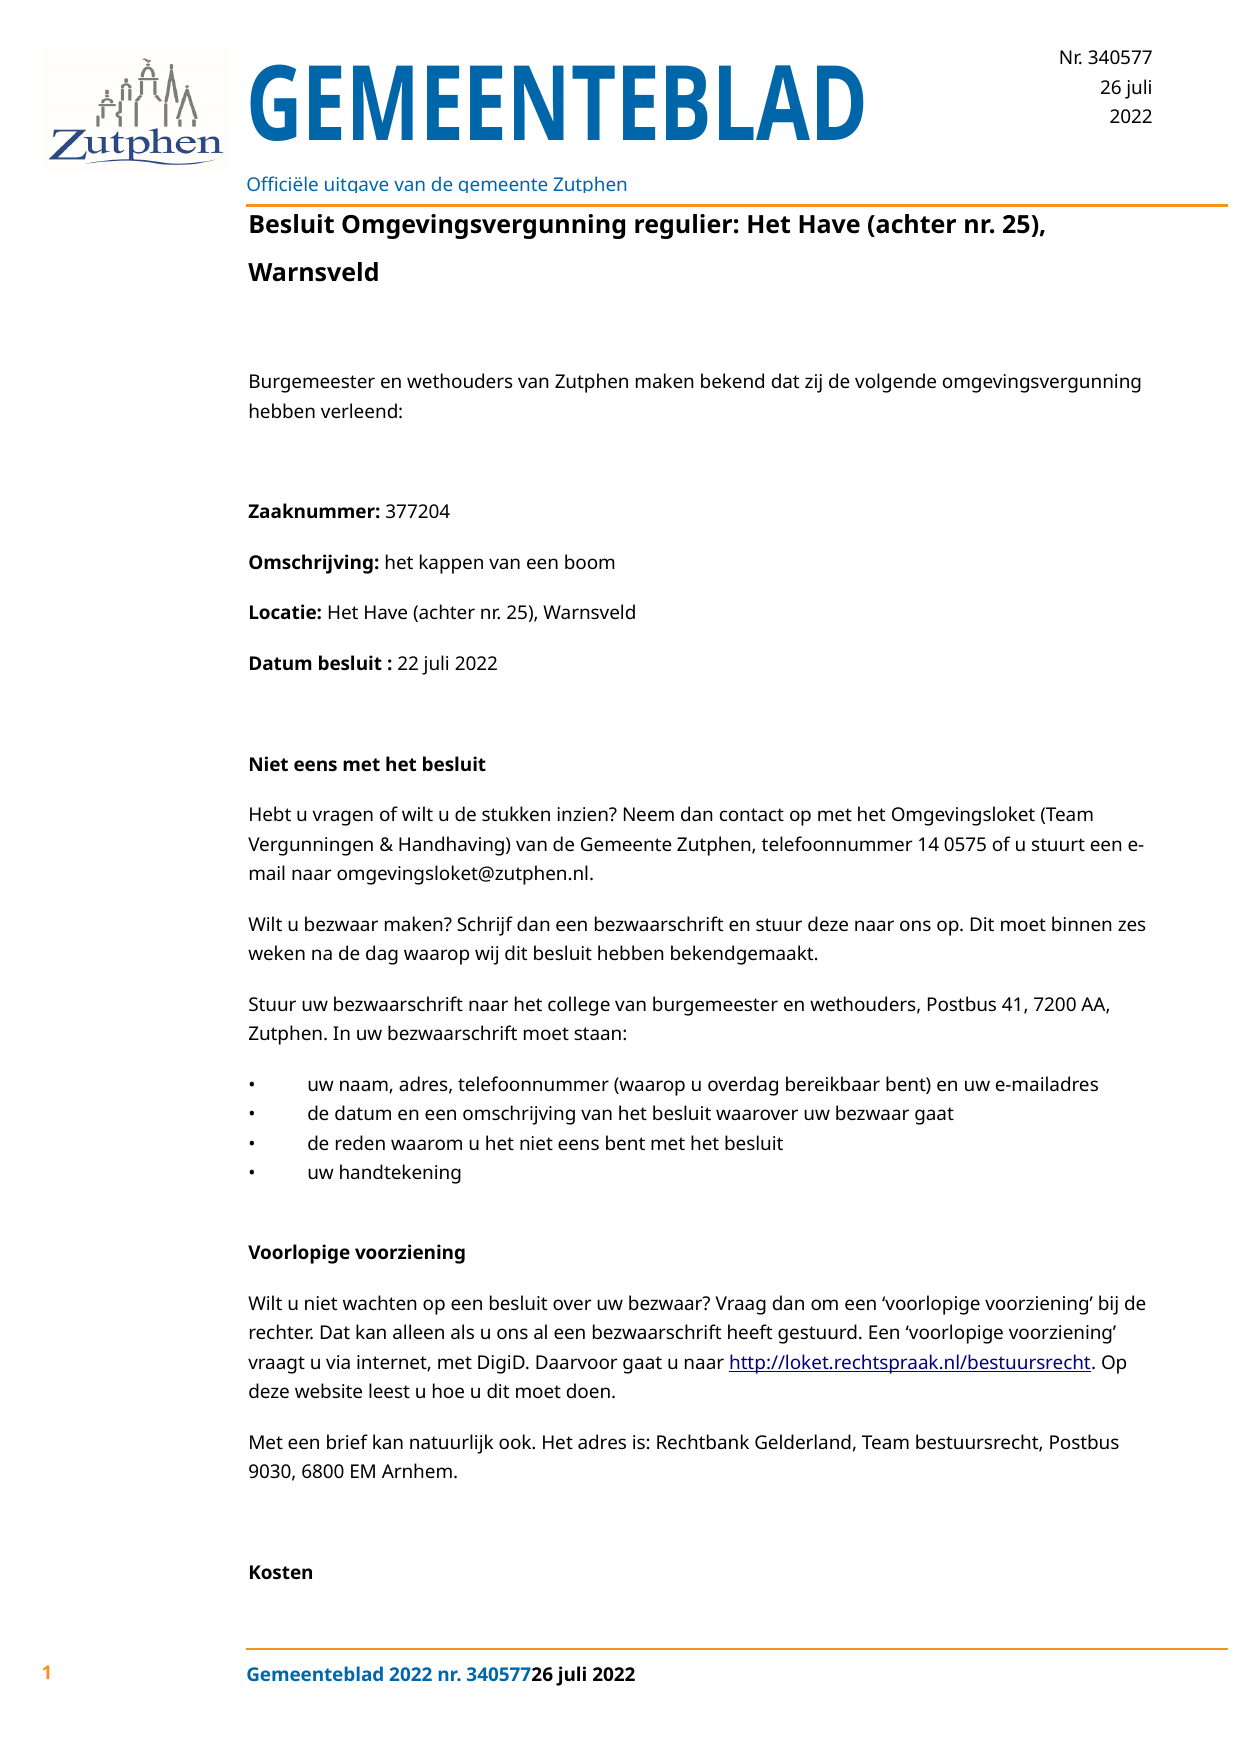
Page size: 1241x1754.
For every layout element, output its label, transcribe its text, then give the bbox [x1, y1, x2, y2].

text Kosten [248, 1559, 1152, 1585]
list uw handtekening [248, 1159, 1152, 1185]
text Besluit Omgevingsvergunning regulier: Het Have (achter nr. 25), Warnsveld [248, 207, 1152, 288]
text Wilt u niet wachten op een besluit over uw bezwaar? Vraag dan om een ‘voorlopige voorziening’ bij de rechter. Dat kan alleen als u ons al een bezwaarschrift heeft gestuurd. Een ‘voorlopige voorziening’ vraagt u via internet, met DigiD. Daarvoor gaat u naar http://loket.rechtspraak.nl/bestuursrecht. Op deze website leest u hoe u dit moet doen. [248, 1290, 1152, 1404]
text Burgemeester en wethouders van Zutphen maken bekend dat zij de volgende omgevingsvergunning hebben verleend: [248, 368, 1152, 424]
text Datum besluit : 22 juli 2022 [248, 650, 1152, 676]
text Voorlopige voorziening [248, 1239, 1152, 1265]
text Niet eens met het besluit [248, 751, 1152, 777]
text Zaaknummer: 377204 [248, 499, 1152, 524]
text Omschrijving: het kappen van een boom [248, 549, 1152, 575]
text Stuur uw bezwaarschrift naar het college van burgemeester en wethouders, Postbus 41, 7200 AA, Zutphen. In uw bezwaarschrift moet staan: [248, 991, 1152, 1046]
picture [41, 47, 231, 172]
text Hebt u vragen of wilt u de stukken inzien? Neem dan contact op met het Omgevingsloket (Team Vergunningen & Handhaving) van de Gemeente Zutphen, telefoonnummer 14 0575 of u stuurt een e-mail naar omgevingsloket@zutphen.nl. [248, 801, 1152, 886]
text Met een brief kan natuurlijk ook. Het adres is: Rechtbank Gelderland, Team bestuursrecht, Postbus 9030, 6800 EM Arnhem. [248, 1429, 1152, 1484]
list de datum en een omschrijving van het besluit waarover uw bezwaar gaat [248, 1100, 1152, 1126]
text Wilt u bezwaar maken? Schrijf dan een bezwaarschrift en stuur deze naar ons op. Dit moet binnen zes weken na de dag waarop wij dit besluit hebben bekendgemaakt. [248, 911, 1152, 966]
text Locatie: Het Have (achter nr. 25), Warnsveld [248, 599, 1152, 625]
list uw naam, adres, telefoonnummer (waarop u overdag bereikbaar bent) en uw e-mailadres [248, 1071, 1152, 1097]
list de reden waarom u het niet eens bent met het besluit [248, 1130, 1152, 1156]
